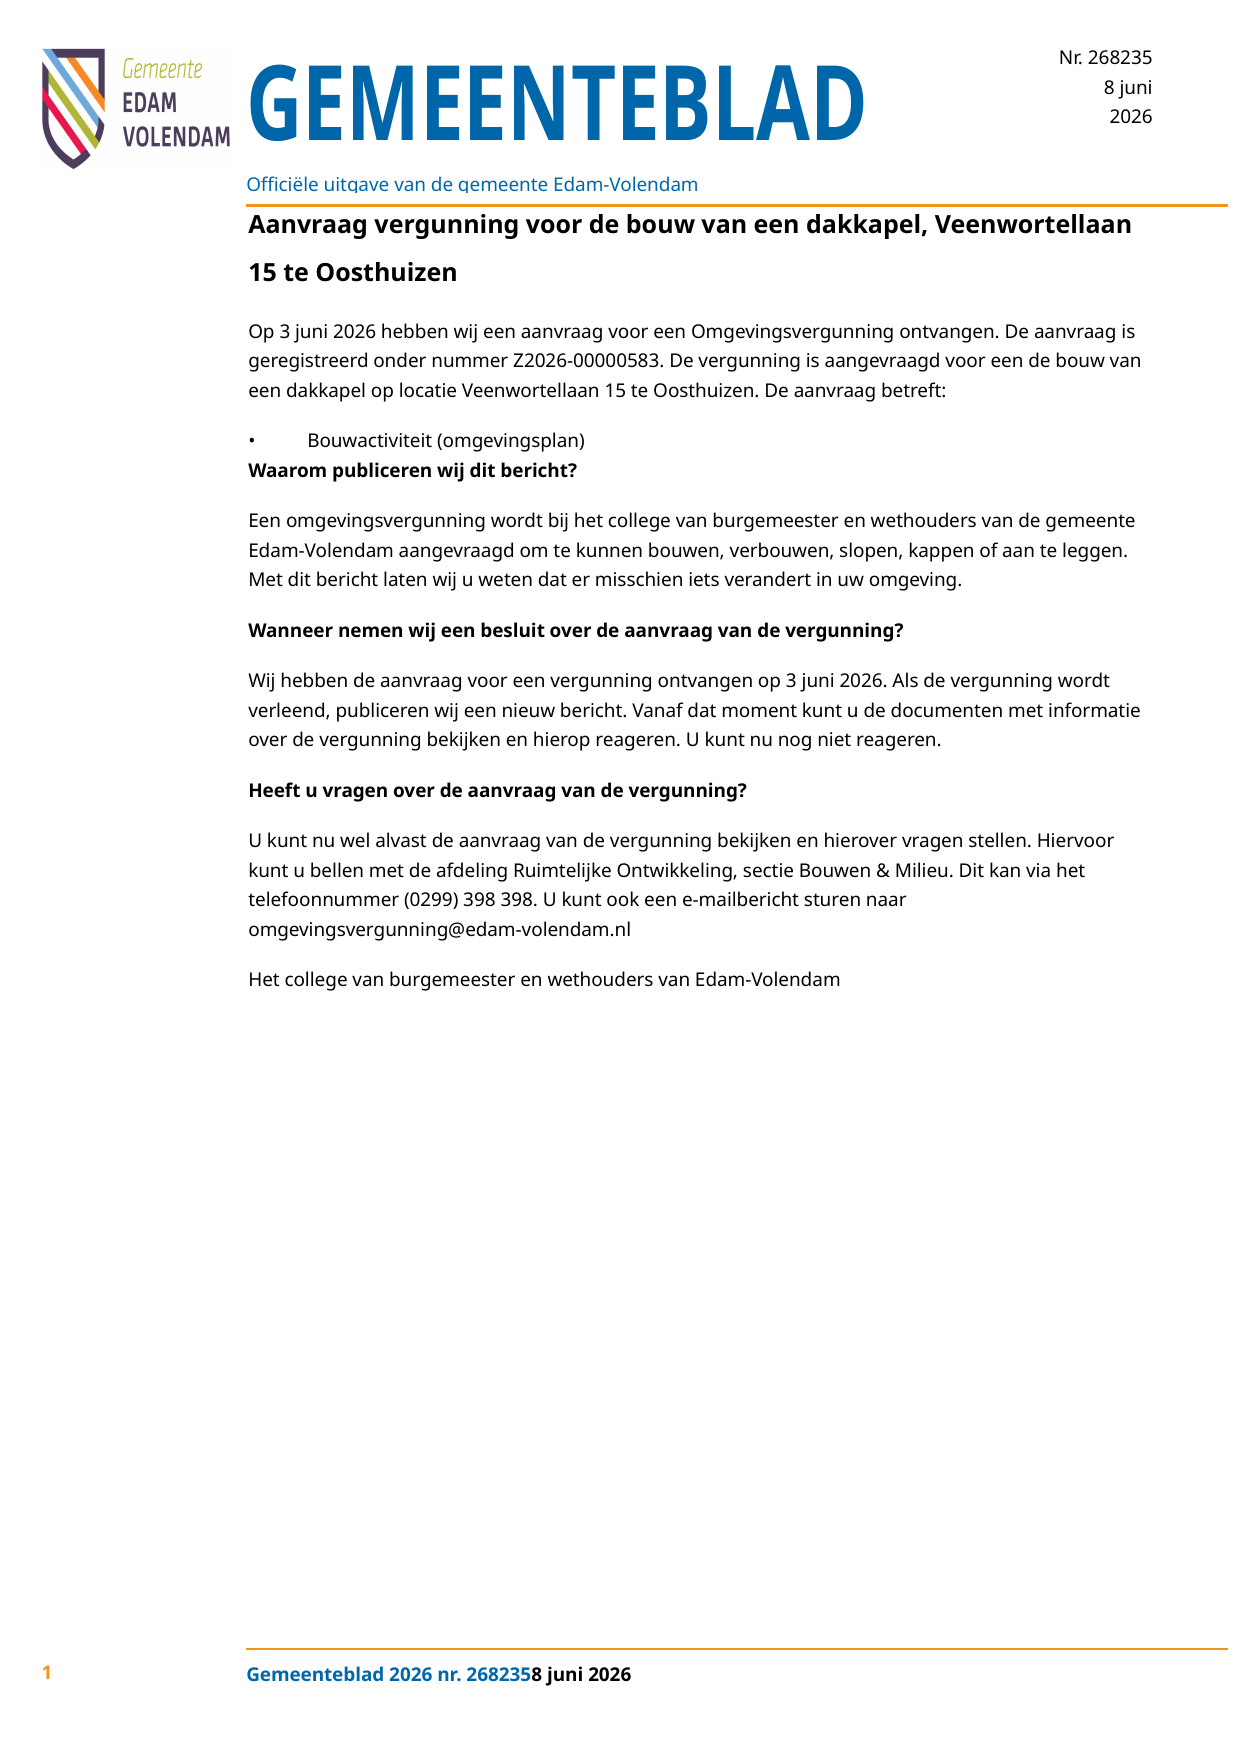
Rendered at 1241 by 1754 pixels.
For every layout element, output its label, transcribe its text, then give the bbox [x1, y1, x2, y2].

text Waarom publiceren wij dit bericht? [248, 457, 1152, 483]
text Heeft u vragen over de aanvraag van de vergunning? [248, 777, 1152, 803]
text Op 3 juni 2026 hebben wij een aanvraag voor een Omgevingsvergunning ontvangen. De aanvraag is geregistreerd onder nummer Z2026-00000583. De vergunning is aangevraagd voor een de bouw van een dakkapel op locatie Veenwortellaan 15 te Oosthuizen. De aanvraag betreft: [248, 318, 1152, 403]
picture [41, 47, 231, 172]
list Bouwactiviteit (omgevingsplan) [248, 427, 1152, 453]
text Een omgevingsvergunning wordt bij het college van burgemeester en wethouders van de gemeente Edam-Volendam aangevraagd om te kunnen bouwen, verbouwen, slopen, kappen of aan te leggen. Met dit bericht laten wij u weten dat er misschien iets verandert in uw omgeving. [248, 507, 1152, 592]
text Wanneer nemen wij een besluit over de aanvraag van de vergunning? [248, 617, 1152, 643]
text Wij hebben de aanvraag voor een vergunning ontvangen op 3 juni 2026. Als de vergunning wordt verleend, publiceren wij een nieuw bericht. Vanaf dat moment kunt u de documenten met informatie over de vergunning bekijken en hierop reageren. U kunt nu nog niet reageren. [248, 667, 1152, 752]
text U kunt nu wel alvast de aanvraag van de vergunning bekijken en hierover vragen stellen. Hiervoor kunt u bellen met de afdeling Ruimtelijke Ontwikkeling, sectie Bouwen & Milieu. Dit kan via het telefoonnummer (0299) 398 398. U kunt ook een e-mailbericht sturen naar omgevingsvergunning@edam-volendam.nl [248, 827, 1152, 942]
text Het college van burgemeester en wethouders van Edam-Volendam [248, 967, 1152, 992]
text Aanvraag vergunning voor de bouw van een dakkapel, Veenwortellaan 15 te Oosthuizen [248, 207, 1152, 288]
